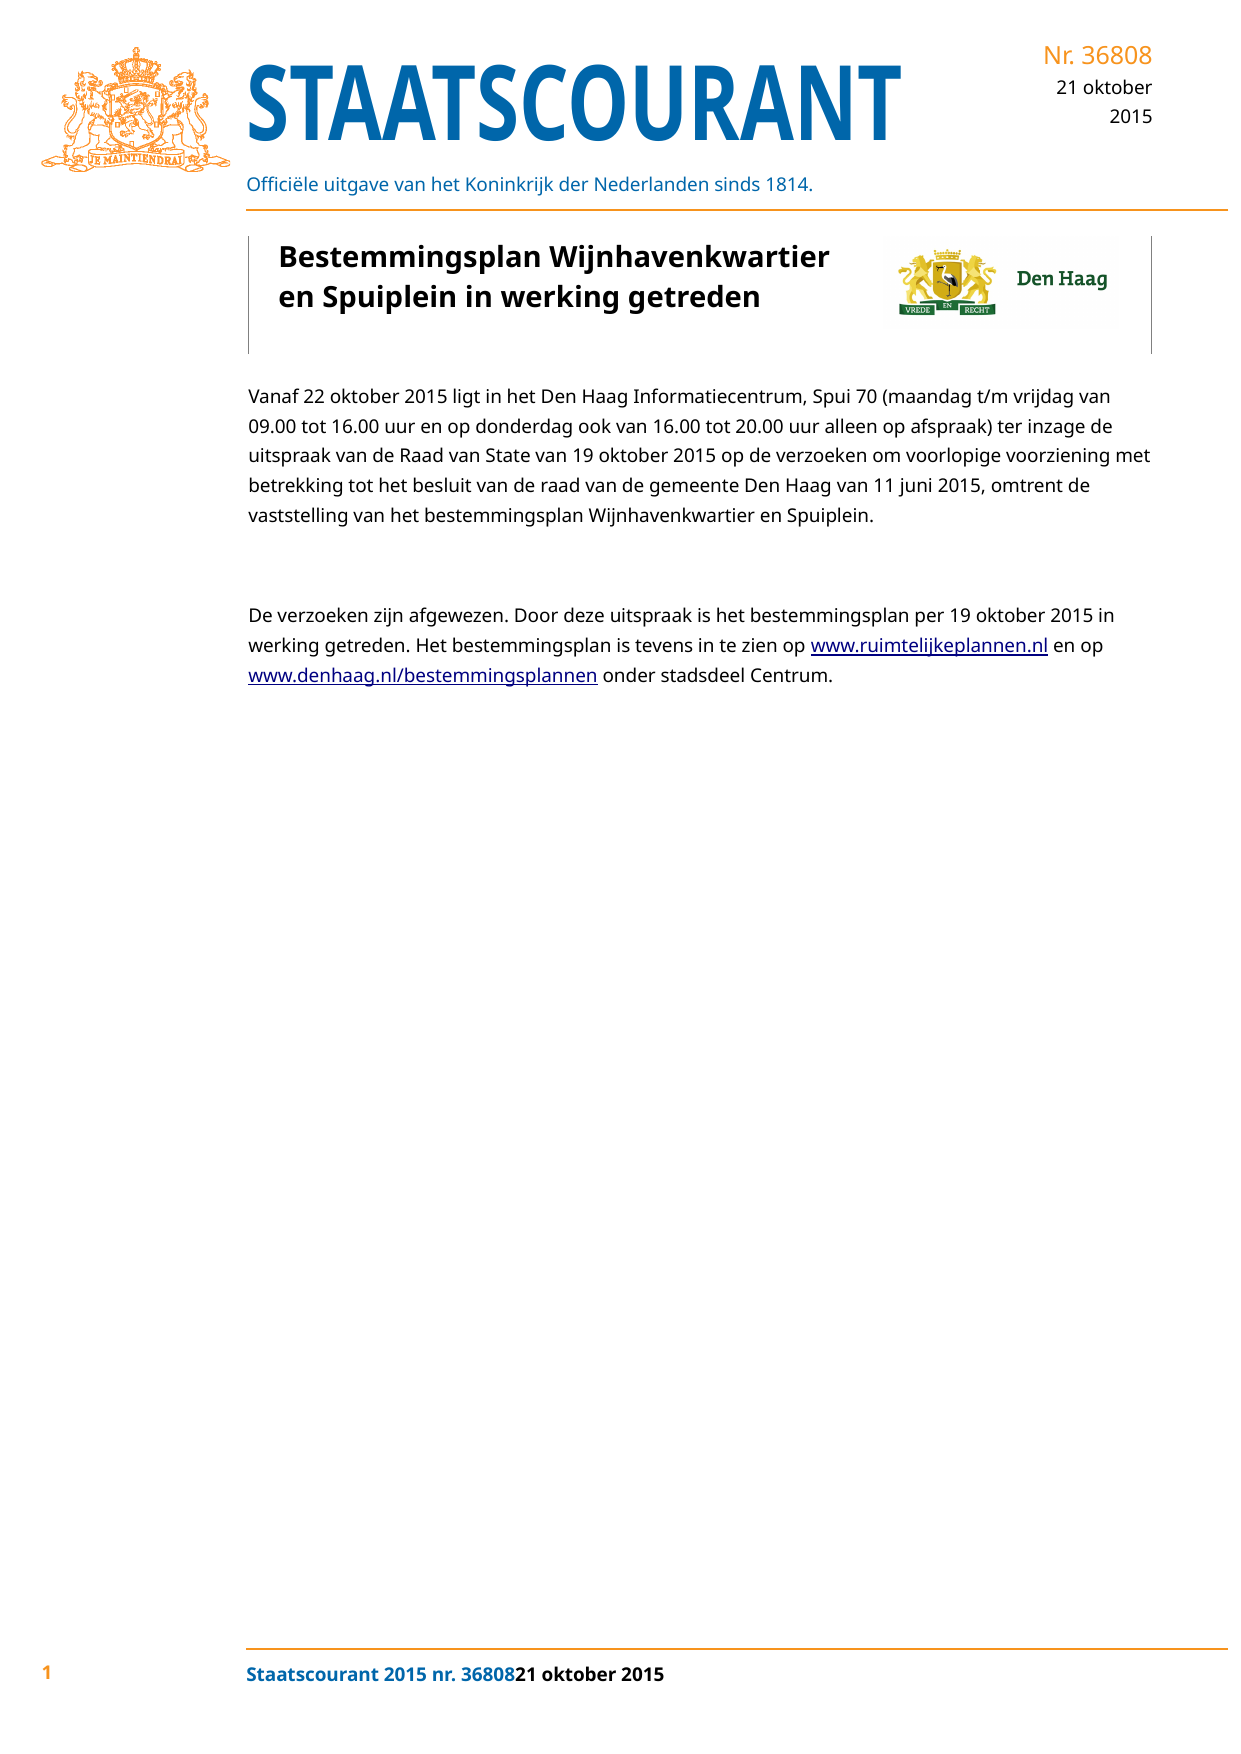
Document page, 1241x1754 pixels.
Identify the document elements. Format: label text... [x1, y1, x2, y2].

picture [41, 47, 231, 172]
text De verzoeken zijn afgewezen. Door deze uitspraak is het bestemmingsplan per 19 oktober 2015 in werking getreden. Het bestemmingsplan is tevens in te zien op www.ruimtelijkeplannen.nl en op www.denhaag.nl/bestemmingsplannen onder stadsdeel Centrum. [248, 603, 1152, 688]
picture [882, 236, 1119, 329]
text Vanaf 22 oktober 2015 ligt in het Den Haag Informatiecentrum, Spui 70 (maandag t/m vrijdag van 09.00 tot 16.00 uur en op donderdag ook van 16.00 tot 20.00 uur alleen op afspraak) ter inzage de uitspraak van de Raad van State van 19 oktober 2015 op de verzoeken om voorlopige voorziening met betrekking tot het besluit van de raad van de gemeente Den Haag van 11 juni 2015, omtrent de vaststelling van het bestemmingsplan Wijnhavenkwartier en Spuiplein. [248, 383, 1152, 528]
table_header Bestemmingsplan Wijnhavenkwartier en Spuiplein in werking getreden [249, 236, 850, 354]
table_header [850, 236, 1151, 354]
